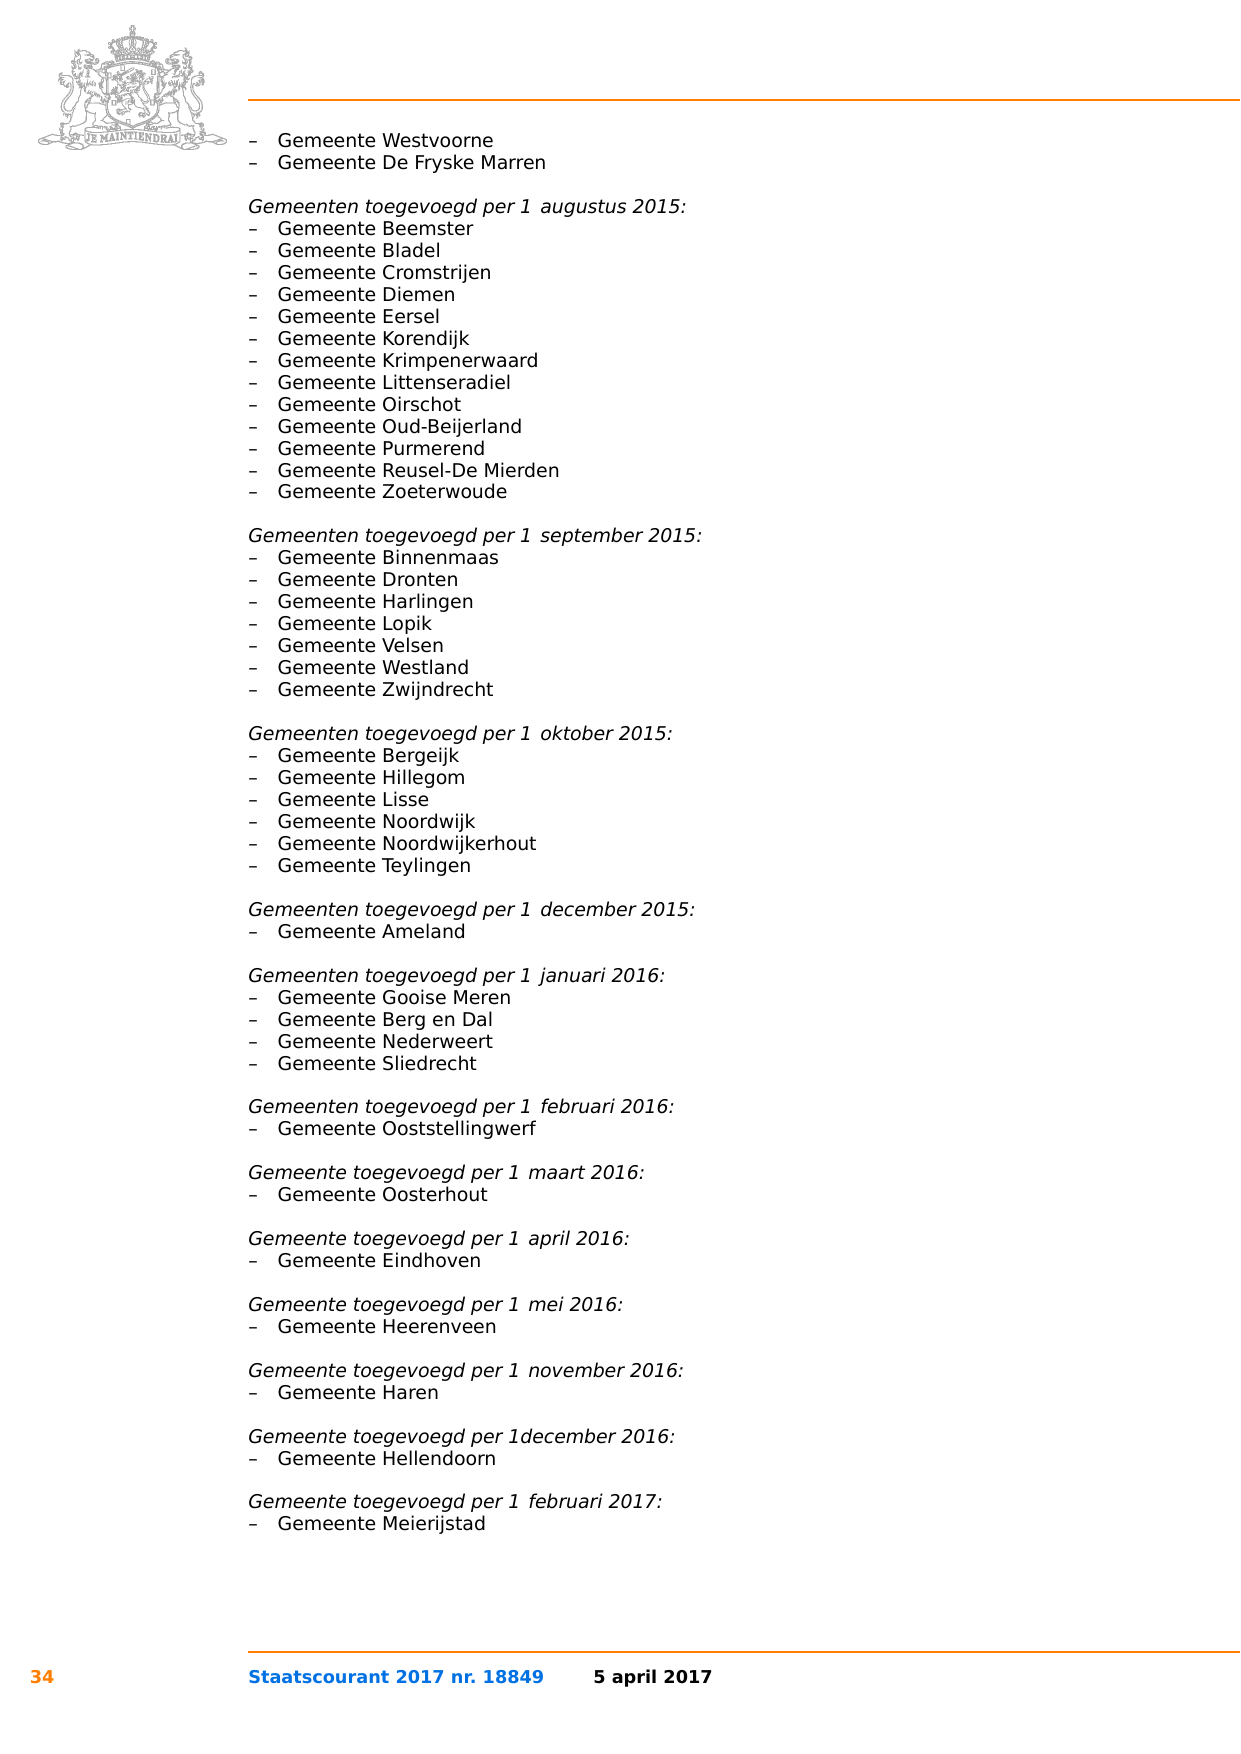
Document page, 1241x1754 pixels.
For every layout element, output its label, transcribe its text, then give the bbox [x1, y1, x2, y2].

text – Gemeente Haren [248, 1382, 1163, 1404]
text – Gemeente Noordwijkerhout [248, 833, 1163, 855]
text Gemeenten toegevoegd per 1 januari 2016: [248, 964, 1163, 987]
text – Gemeente Reusel-De Mierden [248, 459, 1163, 481]
text – Gemeente Cromstrijen [248, 262, 1163, 284]
picture [38, 25, 227, 150]
text – Gemeente Nederweert [248, 1031, 1163, 1052]
text – Gemeente Teylingen [248, 855, 1163, 877]
text – Gemeente Diemen [248, 284, 1163, 306]
text – Gemeente Velsen [248, 635, 1163, 657]
text – Gemeente Bergeijk [248, 745, 1163, 767]
text – Gemeente Purmerend [248, 437, 1163, 459]
text – Gemeente De Fryske Marren [248, 152, 1163, 174]
text Gemeente toegevoegd per 1 november 2016: [248, 1360, 1163, 1382]
text Gemeenten toegevoegd per 1 september 2015: [248, 525, 1163, 547]
text – Gemeente Bladel [248, 240, 1163, 262]
text – Gemeente Lopik [248, 613, 1163, 635]
text – Gemeente Hillegom [248, 767, 1163, 789]
text – Gemeente Lisse [248, 789, 1163, 811]
text – Gemeente Meierijstad [248, 1513, 1163, 1535]
text – Gemeente Harlingen [248, 591, 1163, 613]
text – Gemeente Heerenveen [248, 1316, 1163, 1338]
text – Gemeente Westvoorne [248, 130, 1163, 152]
text – Gemeente Oirschot [248, 393, 1163, 416]
text Gemeente toegevoegd per 1 mei 2016: [248, 1294, 1163, 1316]
text – Gemeente Eindhoven [248, 1250, 1163, 1272]
text – Gemeente Ameland [248, 921, 1163, 943]
text Gemeenten toegevoegd per 1 december 2015: [248, 899, 1163, 921]
text – Gemeente Eersel [248, 306, 1163, 328]
text – Gemeente Sliedrecht [248, 1052, 1163, 1074]
text – Gemeente Krimpenerwaard [248, 349, 1163, 372]
text Gemeente toegevoegd per 1december 2016: [248, 1426, 1163, 1447]
text – Gemeente Zoeterwoude [248, 481, 1163, 503]
text – Gemeente Zwijndrecht [248, 679, 1163, 701]
text – Gemeente Oud-Beijerland [248, 416, 1163, 437]
text – Gemeente Beemster [248, 218, 1163, 240]
text Gemeente toegevoegd per 1 februari 2017: [248, 1491, 1163, 1513]
text Gemeenten toegevoegd per 1 februari 2016: [248, 1096, 1163, 1118]
text – Gemeente Oosterhout [248, 1184, 1163, 1206]
text – Gemeente Westland [248, 657, 1163, 679]
text – Gemeente Dronten [248, 569, 1163, 591]
text – Gemeente Hellendoorn [248, 1447, 1163, 1469]
text Gemeente toegevoegd per 1 april 2016: [248, 1228, 1163, 1250]
text Gemeenten toegevoegd per 1 oktober 2015: [248, 723, 1163, 745]
text – Gemeente Littenseradiel [248, 372, 1163, 393]
text – Gemeente Gooise Meren [248, 987, 1163, 1008]
text – Gemeente Binnenmaas [248, 547, 1163, 569]
text – Gemeente Berg en Dal [248, 1008, 1163, 1031]
text Gemeente toegevoegd per 1 maart 2016: [248, 1162, 1163, 1184]
text – Gemeente Korendijk [248, 328, 1163, 349]
text – Gemeente Noordwijk [248, 811, 1163, 833]
text Gemeenten toegevoegd per 1 augustus 2015: [248, 196, 1163, 218]
text – Gemeente Ooststellingwerf [248, 1118, 1163, 1140]
